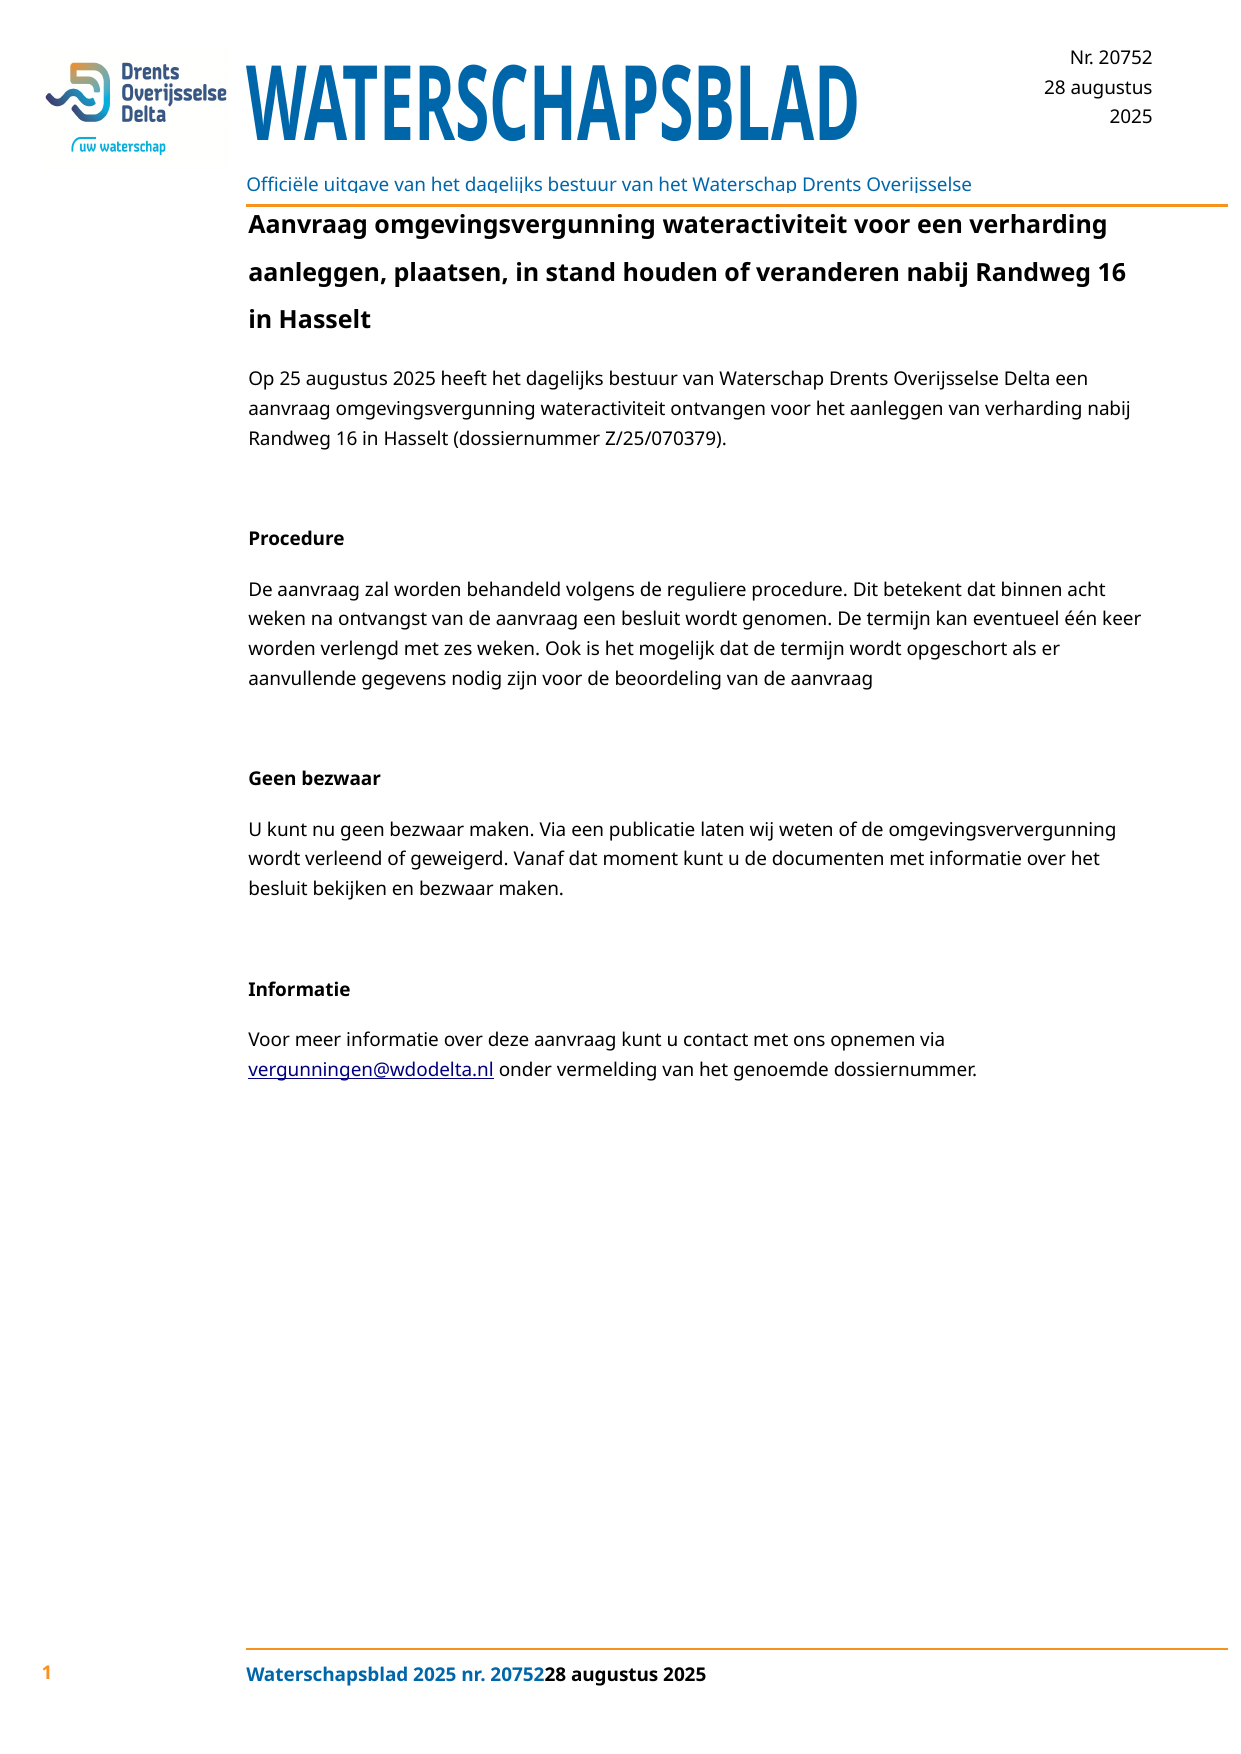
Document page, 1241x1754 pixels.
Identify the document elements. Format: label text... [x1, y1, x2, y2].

text U kunt nu geen bezwaar maken. Via een publicatie laten wij weten of de omgevingsververgunning wordt verleend of geweigerd. Vanaf dat moment kunt u de documenten met informatie over het besluit bekijken en bezwaar maken. [248, 816, 1152, 901]
text De aanvraag zal worden behandeld volgens de reguliere procedure. Dit betekent dat binnen acht weken na ontvangst van de aanvraag een besluit wordt genomen. De termijn kan eventueel één keer worden verlengd met zes weken. Ook is het mogelijk dat de termijn wordt opgeschort als er aanvullende gegevens nodig zijn voor de beoordeling van de aanvraag [248, 576, 1152, 690]
text Informatie [248, 976, 1152, 1002]
text Geen bezwaar [248, 766, 1152, 791]
text Op 25 augustus 2025 heeft het dagelijks bestuur van Waterschap Drents Overijsselse Delta een aanvraag omgevingsvergunning wateractiviteit ontvangen voor het aanleggen van verharding nabij Randweg 16 in Hasselt (dossiernummer Z/25/070379). [248, 366, 1152, 450]
text Voor meer informatie over deze aanvraag kunt u contact met ons opnemen via vergunningen@wdodelta.nl onder vermelding van het genoemde dossiernummer. [248, 1026, 1152, 1082]
text Aanvraag omgevingsvergunning wateractiviteit voor een verharding aanleggen, plaatsen, in stand houden of veranderen nabij Randweg 16 in Hasselt [248, 207, 1152, 336]
picture [41, 47, 231, 172]
text Procedure [248, 526, 1152, 551]
